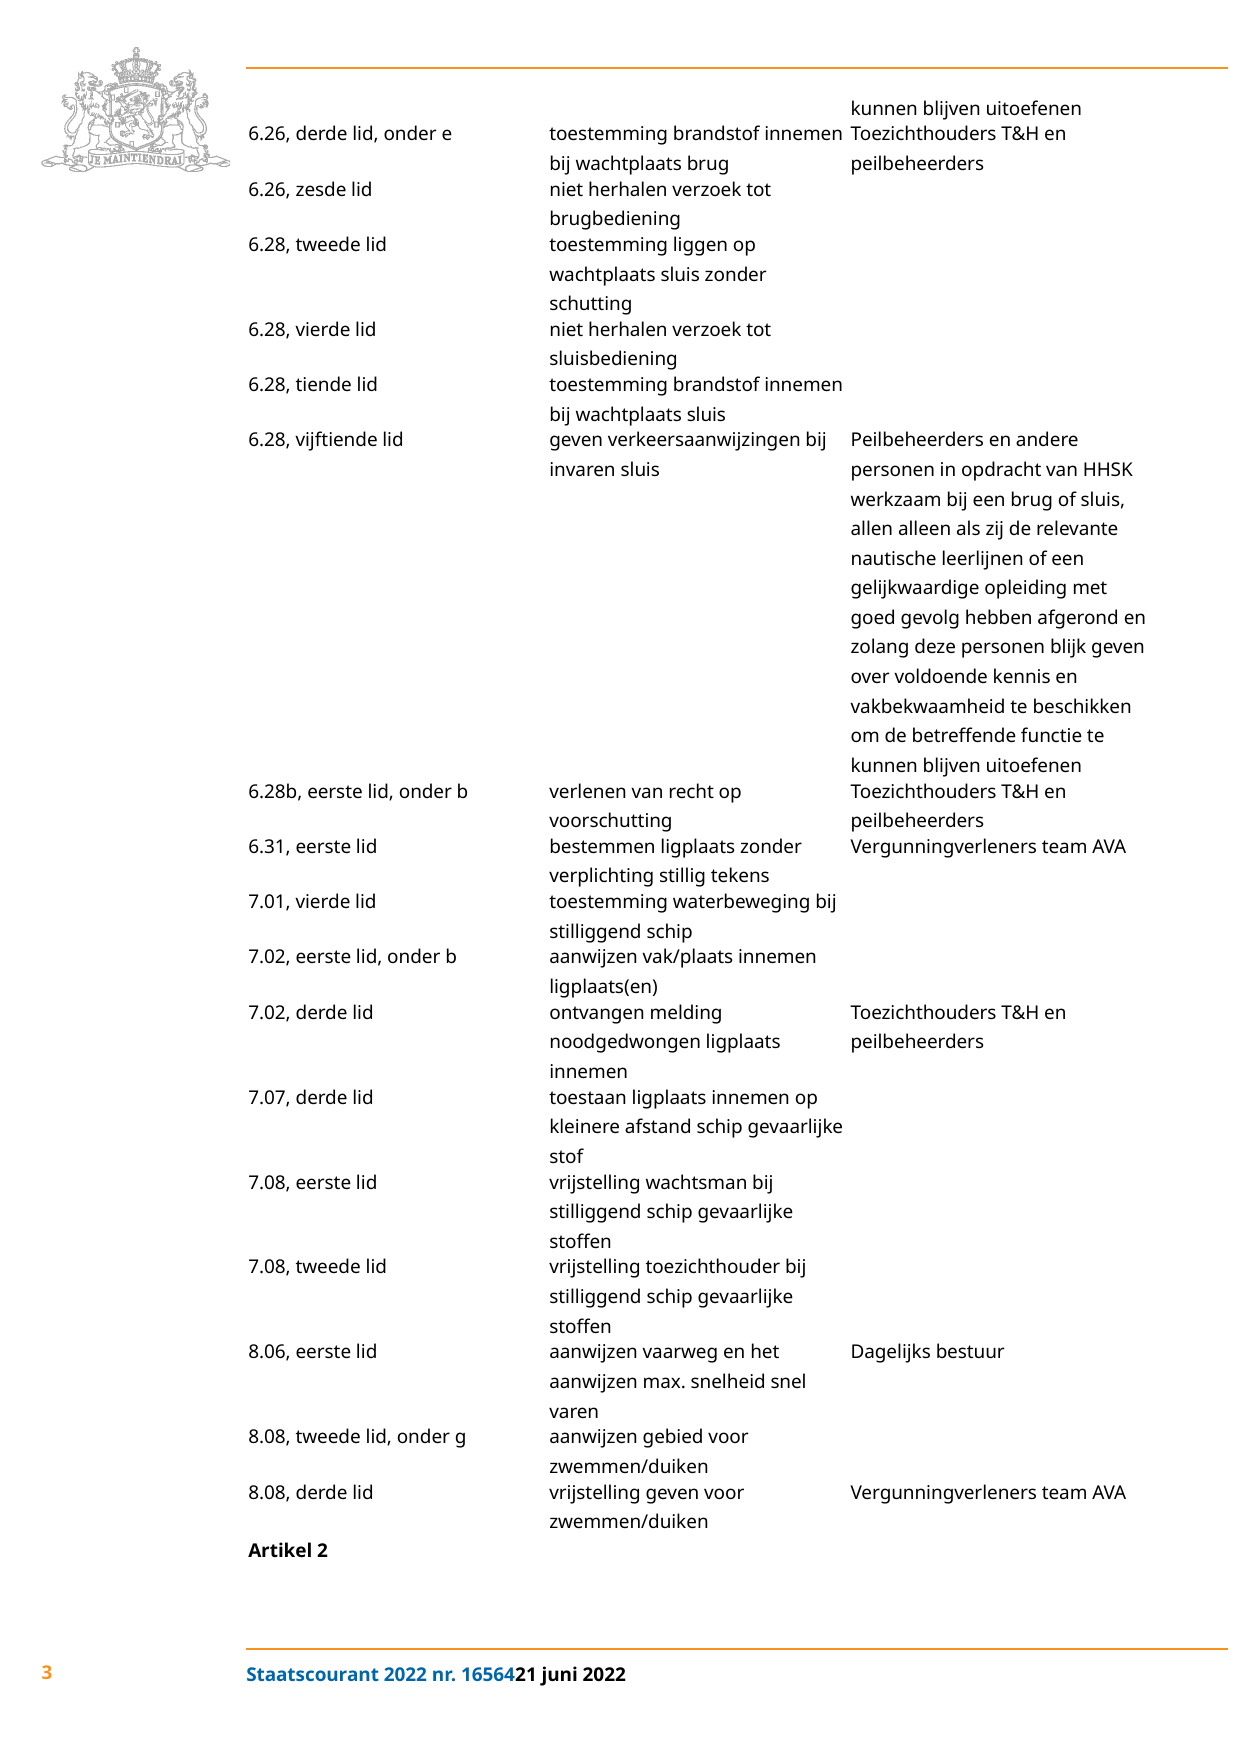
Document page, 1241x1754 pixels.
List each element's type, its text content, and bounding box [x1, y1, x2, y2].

table_cell vrijstelling geven voor zwemmen/duiken [549, 1479, 850, 1534]
table_cell Peilbeheerders en andere personen in opdracht van HHSK werkzaam bij een brug of sluis, allen alleen als zij de relevante nautische leerlijnen of een gelijkwaardige opleiding met goed gevolg hebben afgerond en zolang deze personen blijk geven over voldoende kennis en vakbekwaamheid te beschikken om de betreffende functie te kunnen blijven uitoefenen [850, 427, 1152, 778]
table_cell ontvangen melding noodgedwongen ligplaats innemen [549, 999, 850, 1084]
table_cell 7.02, derde lid [248, 999, 549, 1084]
table_cell bestemmen ligplaats zonder verplichting stillig tekens [549, 833, 850, 888]
table_cell kunnen blijven uitoefenen [850, 95, 1152, 121]
table_cell toestemming waterbeweging bij stilliggend schip [549, 889, 850, 944]
table_cell Vergunningverleners team AVA [850, 1479, 1152, 1534]
table_cell Dagelijks bestuur [850, 1339, 1152, 1479]
table_cell 7.08, tweede lid [248, 1254, 549, 1339]
table_cell 8.06, eerste lid [248, 1339, 549, 1423]
table_cell 6.31, eerste lid [248, 833, 549, 888]
table_cell Toezichthouders T&H en peilbeheerders [850, 999, 1152, 1339]
table_cell 6.28b, eerste lid, onder b [248, 778, 549, 833]
table_cell 7.08, eerste lid [248, 1169, 549, 1254]
table_cell 6.26, derde lid, onder e [248, 121, 549, 176]
table_cell 6.28, vijftiende lid [248, 427, 549, 778]
picture [41, 47, 231, 172]
table_cell 6.26, zesde lid [248, 176, 549, 231]
table_cell toestemming brandstof innemen bij wachtplaats sluis [549, 371, 850, 427]
table_cell 6.28, tiende lid [248, 371, 549, 427]
table_cell [549, 95, 850, 121]
table_cell [248, 95, 549, 121]
table_cell Vergunningverleners team AVA [850, 833, 1152, 999]
table_cell aanwijzen vak/plaats innemen ligplaats(en) [549, 944, 850, 999]
table_cell 8.08, tweede lid, onder g [248, 1424, 549, 1479]
table_cell aanwijzen vaarweg en het aanwijzen max. snelheid snel varen [549, 1339, 850, 1423]
table_cell vrijstelling toezichthouder bij stilliggend schip gevaarlijke stoffen [549, 1254, 850, 1339]
table_cell geven verkeersaanwijzingen bij invaren sluis [549, 427, 850, 778]
table_cell 7.07, derde lid [248, 1084, 549, 1169]
table_cell toestaan ligplaats innemen op kleinere afstand schip gevaarlijke stof [549, 1084, 850, 1169]
table_cell toestemming brandstof innemen bij wachtplaats brug [549, 121, 850, 176]
table_cell 6.28, tweede lid [248, 231, 549, 316]
table_cell verlenen van recht op voorschutting [549, 778, 850, 833]
table_cell 6.28, vierde lid [248, 316, 549, 371]
table_cell 7.01, vierde lid [248, 889, 549, 944]
table_cell 7.02, eerste lid, onder b [248, 944, 549, 999]
table_cell niet herhalen verzoek tot sluisbediening [549, 316, 850, 371]
table_cell toestemming liggen op wachtplaats sluis zonder schutting [549, 231, 850, 316]
text Artikel 2 [248, 1537, 1152, 1563]
table_cell vrijstelling wachtsman bij stilliggend schip gevaarlijke stoffen [549, 1169, 850, 1254]
table_cell niet herhalen verzoek tot brugbediening [549, 176, 850, 231]
table_cell aanwijzen gebied voor zwemmen/duiken [549, 1424, 850, 1479]
table_cell Toezichthouders T&H en peilbeheerders [850, 121, 1152, 427]
table_cell Toezichthouders T&H en peilbeheerders [850, 778, 1152, 833]
table_cell 8.08, derde lid [248, 1479, 549, 1534]
